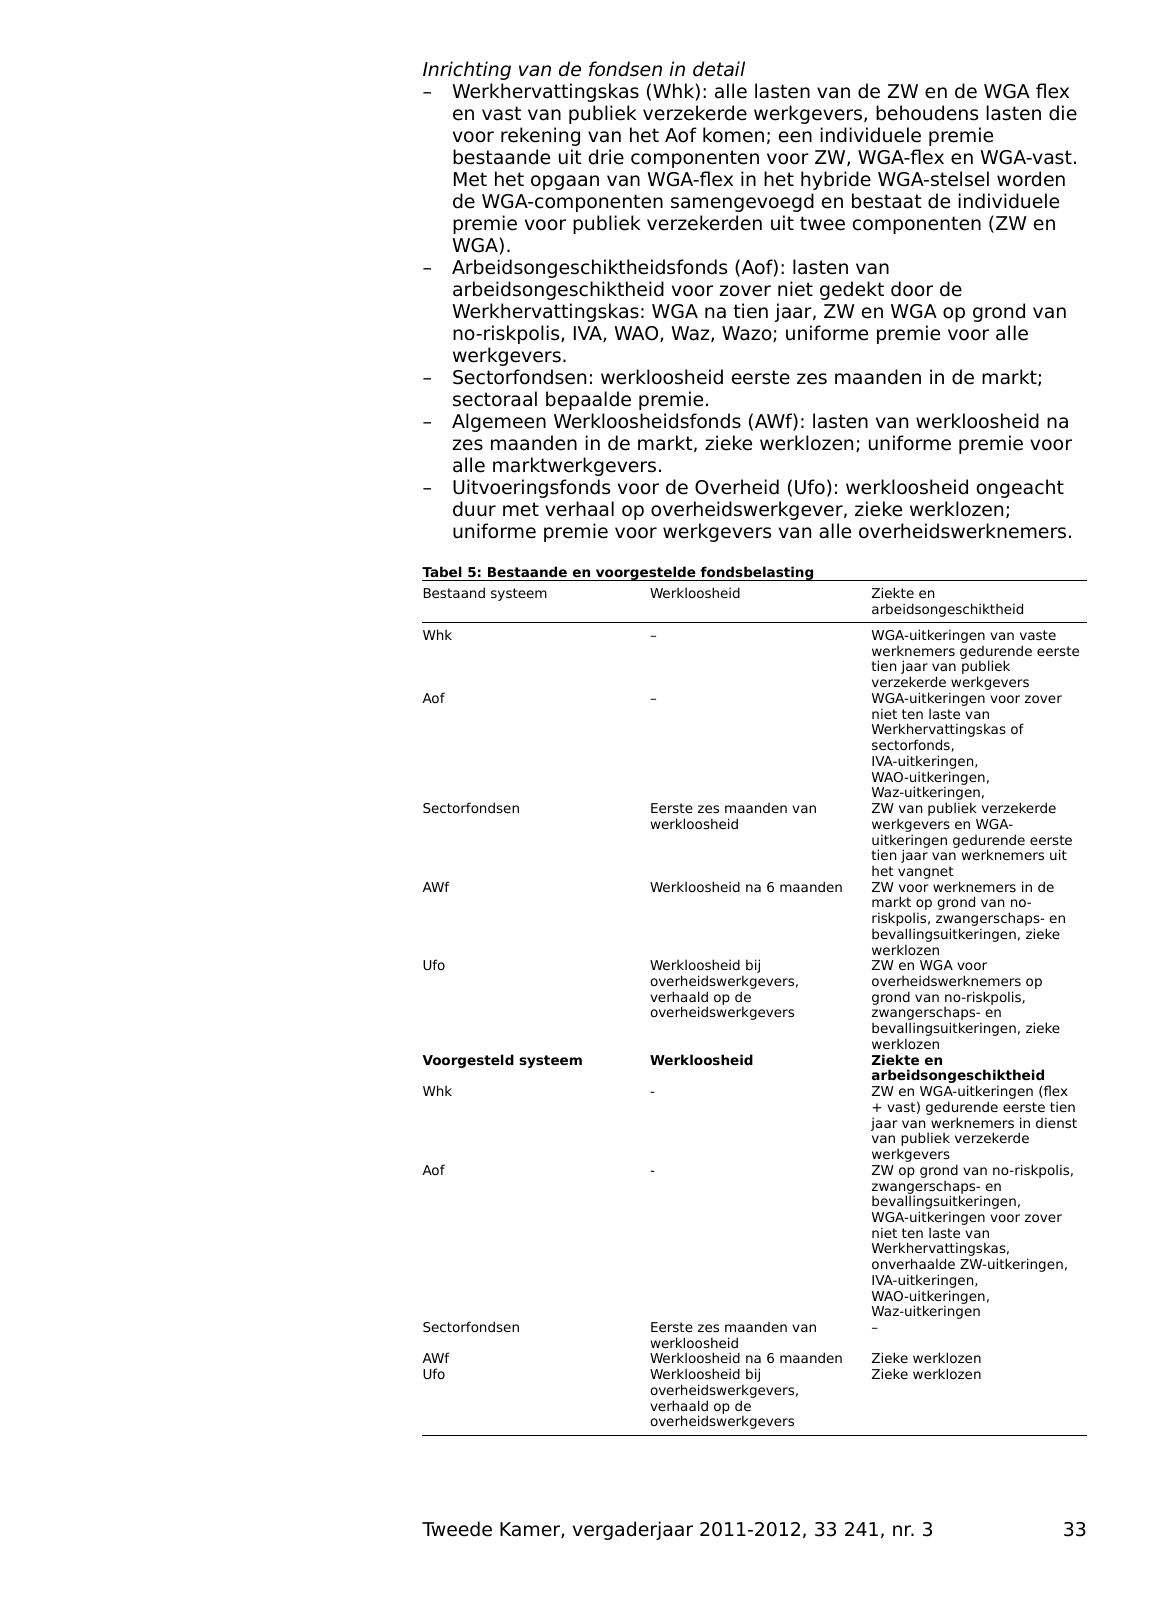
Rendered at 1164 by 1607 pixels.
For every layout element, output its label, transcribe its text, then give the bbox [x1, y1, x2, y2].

table_cell ZW en WGA-uitkeringen (flex + vast) gedurende eerste tien jaar van werknemers in dienst van publiek verzekerde werkgevers [865, 1084, 1087, 1163]
table_cell ZW en WGA voor overheidswerknemers op grond van no-riskpolis, zwangerschaps- en bevallingsuitkeringen, zieke werklozen [865, 958, 1087, 1052]
table_cell Sectorfondsen [422, 801, 644, 879]
table_cell Werkloosheid bij overheidswerkgevers, verhaald op de overheidswerkgevers [644, 1367, 865, 1435]
table_cell Ufo [422, 958, 644, 1052]
table_cell ZW van publiek verzekerde werkgevers en WGA-uitkeringen gedurende eerste tien jaar van werknemers uit het vangnet [865, 801, 1087, 879]
table_cell Werkloosheid na 6 maanden [644, 1351, 865, 1367]
table_cell Werkloosheid [644, 1053, 865, 1084]
table_cell Whk [422, 623, 644, 691]
table_cell WGA-uitkeringen voor zover niet ten laste van Werkhervattingskas of sectorfonds, IVA-uitkeringen, WAO-uitkeringen, Waz-uitkeringen, [865, 691, 1087, 801]
table_cell - [644, 1163, 865, 1320]
table_cell ZW voor werknemers in de markt op grond van no-riskpolis, zwangerschaps- en bevallingsuitkeringen, zieke werklozen [865, 880, 1087, 958]
table_cell Whk [422, 1084, 644, 1163]
text – Arbeidsongeschiktheidsfonds (Aof): lasten van arbeidsongeschiktheid voor zover niet gedekt door de Werkhervattingskas: WGA na tien jaar, ZW en WGA op grond van no-riskpolis, IVA, WAO, Waz, Wazo; uniforme premie voor alle werkgevers. [422, 257, 1087, 367]
table_cell AWf [422, 1351, 644, 1367]
table_cell WGA-uitkeringen van vaste werknemers gedurende eerste tien jaar van publiek verzekerde werkgevers [865, 623, 1087, 691]
text – Algemeen Werkloosheidsfonds (AWf): lasten van werkloosheid na zes maanden in de markt, zieke werklozen; uniforme premie voor alle marktwerkgevers. [422, 411, 1087, 477]
table_cell Eerste zes maanden van werkloosheid [644, 1320, 865, 1351]
table_cell Werkloosheid [644, 581, 865, 622]
table_cell Werkloosheid na 6 maanden [644, 880, 865, 958]
table_cell Aof [422, 1163, 644, 1320]
table_cell Ziekte en arbeidsongeschiktheid [865, 581, 1087, 622]
subtitle Inrichting van de fondsen in detail [422, 59, 1087, 81]
table_cell Zieke werklozen [865, 1367, 1087, 1435]
table_header Tabel 5: Bestaande en voorgestelde fondsbelasting [422, 565, 1087, 580]
text – Sectorfondsen: werkloosheid eerste zes maanden in de markt; sectoraal bepaalde premie. [422, 367, 1087, 411]
table_cell ZW op grond van no-riskpolis, zwangerschaps- en bevallingsuitkeringen, WGA-uitkeringen voor zover niet ten laste van Werkhervattingskas, onverhaalde ZW-uitkeringen, IVA-uitkeringen, WAO-uitkeringen, Waz-uitkeringen [865, 1163, 1087, 1320]
table_cell – [644, 691, 865, 801]
table_cell Eerste zes maanden van werkloosheid [644, 801, 865, 879]
table_cell - [644, 1084, 865, 1163]
table_cell – [865, 1320, 1087, 1351]
text – Werkhervattingskas (Whk): alle lasten van de ZW en de WGA flex en vast van publiek verzekerde werkgevers, behoudens lasten die voor rekening van het Aof komen; een individuele premie bestaande uit drie componenten voor ZW, WGA-flex en WGA-vast. Met het opgaan van WGA-flex in het hybride WGA-stelsel worden de WGA-componenten samengevoegd en bestaat de individuele premie voor publiek verzekerden uit twee componenten (ZW en WGA). [422, 81, 1087, 257]
table_cell Ziekte en arbeidsongeschiktheid [865, 1053, 1087, 1084]
table_cell – [644, 623, 865, 691]
table_cell AWf [422, 880, 644, 958]
table_cell Sectorfondsen [422, 1320, 644, 1351]
table_cell Voorgesteld systeem [422, 1053, 644, 1084]
text – Uitvoeringsfonds voor de Overheid (Ufo): werkloosheid ongeacht duur met verhaal op overheidswerkgever, zieke werklozen; uniforme premie voor werkgevers van alle overheidswerknemers. [422, 477, 1087, 543]
table_cell Zieke werklozen [865, 1351, 1087, 1367]
table_cell Werkloosheid bij overheidswerkgevers, verhaald op de overheidswerkgevers [644, 958, 865, 1052]
table_cell Bestaand systeem [422, 581, 644, 622]
table_cell Ufo [422, 1367, 644, 1435]
table_cell Aof [422, 691, 644, 801]
